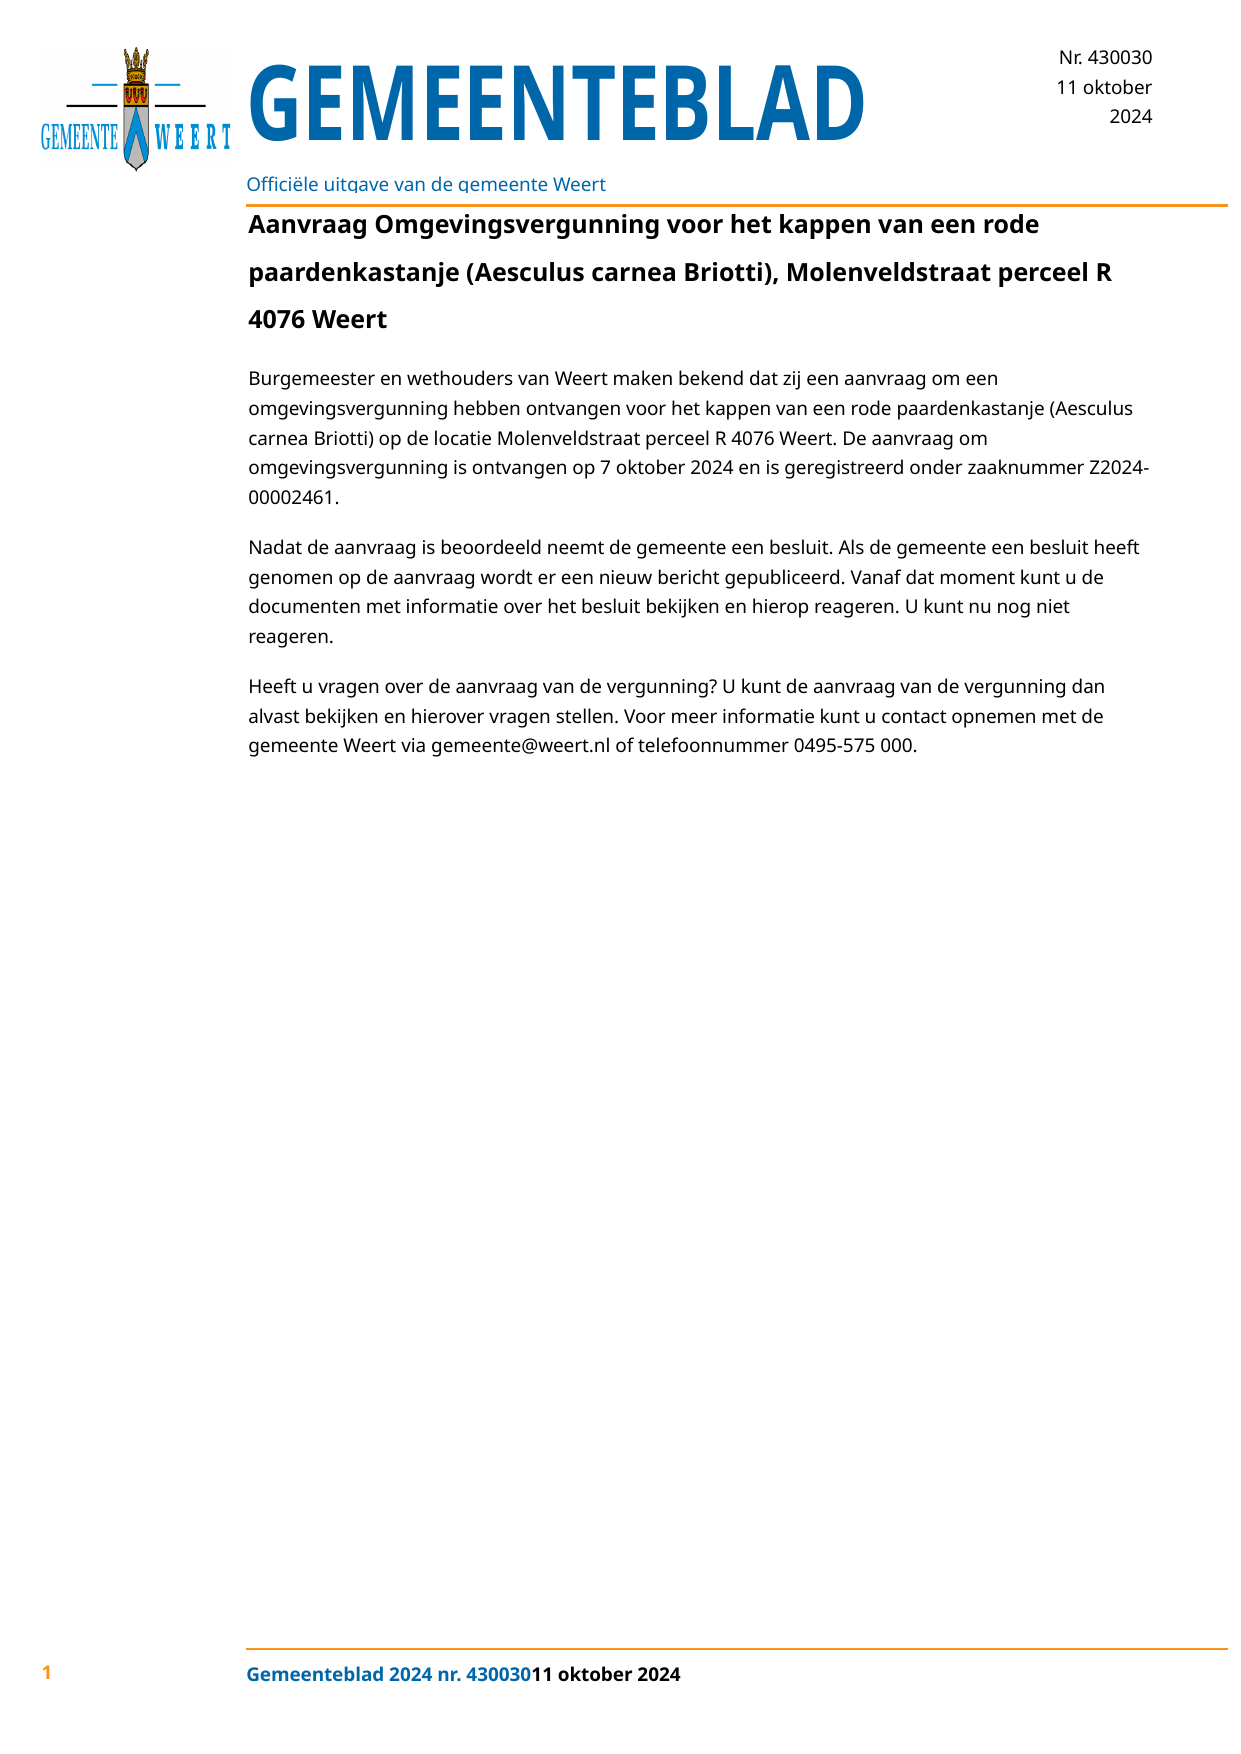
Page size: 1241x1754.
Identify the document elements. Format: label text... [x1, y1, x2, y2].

text Aanvraag Omgevingsvergunning voor het kappen van een rode paardenkastanje (Aesculus carnea Briotti), Molenveldstraat perceel R 4076 Weert [248, 207, 1152, 336]
text Burgemeester en wethouders van Weert maken bekend dat zij een aanvraag om een omgevingsvergunning hebben ontvangen voor het kappen van een rode paardenkastanje (Aesculus carnea Briotti) op de locatie Molenveldstraat perceel R 4076 Weert. De aanvraag om omgevingsvergunning is ontvangen op 7 oktober 2024 en is geregistreerd onder zaaknummer Z2024-00002461. [248, 366, 1152, 509]
text Nadat de aanvraag is beoordeeld neemt de gemeente een besluit. Als de gemeente een besluit heeft genomen op de aanvraag wordt er een nieuw bericht gepubliceerd. Vanaf dat moment kunt u de documenten met informatie over het besluit bekijken en hierop reageren. U kunt nu nog niet reageren. [248, 534, 1152, 649]
picture [41, 47, 231, 172]
text Heeft u vragen over de aanvraag van de vergunning? U kunt de aanvraag van de vergunning dan alvast bekijken en hierover vragen stellen. Voor meer informatie kunt u contact opnemen met de gemeente Weert via gemeente@weert.nl of telefoonnummer 0495-575 000. [248, 673, 1152, 758]
